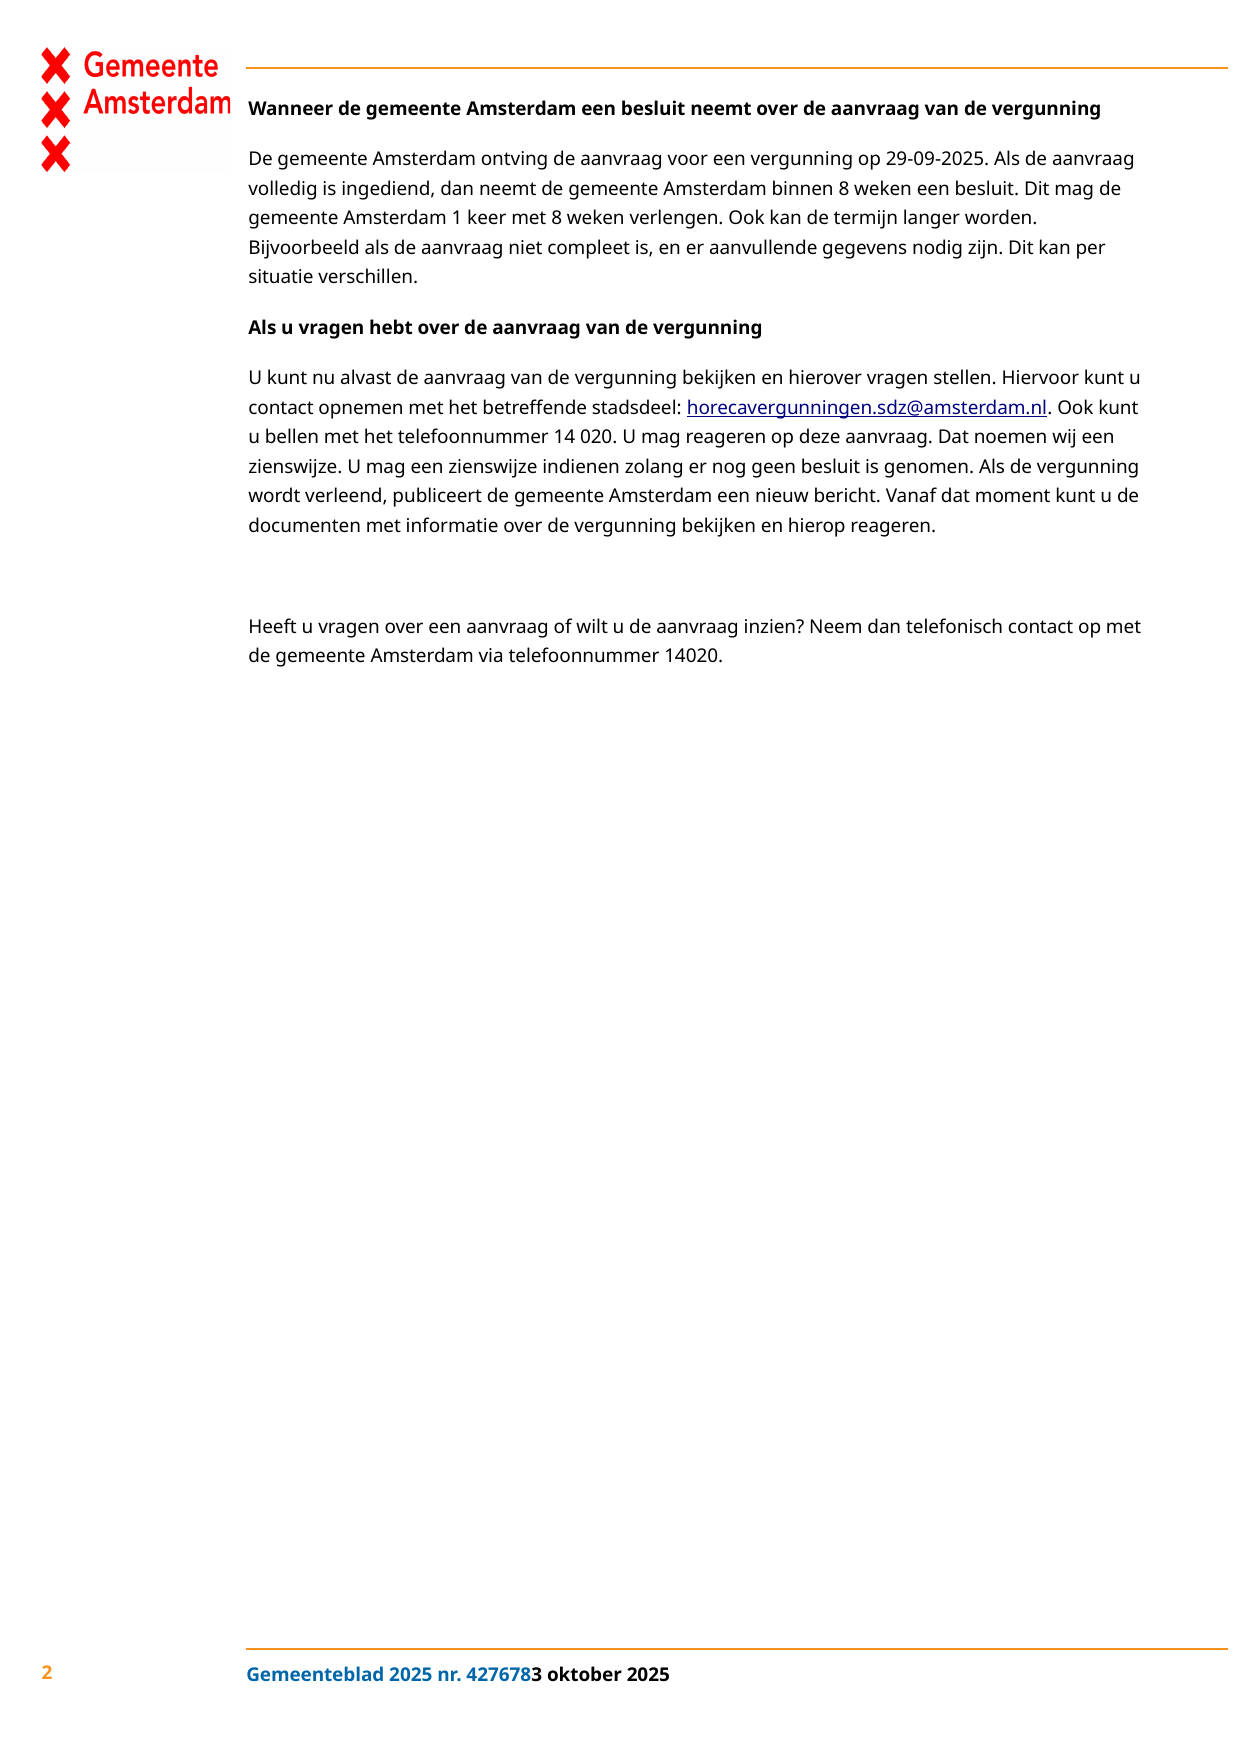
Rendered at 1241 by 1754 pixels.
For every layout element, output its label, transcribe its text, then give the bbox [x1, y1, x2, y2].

text U kunt nu alvast de aanvraag van de vergunning bekijken en hierover vragen stellen. Hiervoor kunt u contact opnemen met het betreffende stadsdeel: horecavergunningen.sdz@amsterdam.nl. Ook kunt u bellen met het telefoonnummer 14 020. U mag reageren op deze aanvraag. Dat noemen wij een zienswijze. U mag een zienswijze indienen zolang er nog geen besluit is genomen. Als de vergunning wordt verleend, publiceert de gemeente Amsterdam een nieuw bericht. Vanaf dat moment kunt u de documenten met informatie over de vergunning bekijken en hierop reageren. [248, 364, 1152, 538]
text Wanneer de gemeente Amsterdam een besluit neemt over de aanvraag van de vergunning [248, 95, 1152, 121]
text De gemeente Amsterdam ontving de aanvraag voor een vergunning op 29-09-2025. Als de aanvraag volledig is ingediend, dan neemt de gemeente Amsterdam binnen 8 weken een besluit. Dit mag de gemeente Amsterdam 1 keer met 8 weken verlengen. Ook kan de termijn langer worden. Bijvoorbeeld als de aanvraag niet compleet is, en er aanvullende gegevens nodig zijn. Dit kan per situatie verschillen. [248, 145, 1152, 289]
picture [41, 47, 231, 172]
text Heeft u vragen over een aanvraag of wilt u de aanvraag inzien? Neem dan telefonisch contact op met de gemeente Amsterdam via telefoonnummer 14020. [248, 613, 1152, 668]
text Als u vragen hebt over de aanvraag van de vergunning [248, 314, 1152, 340]
